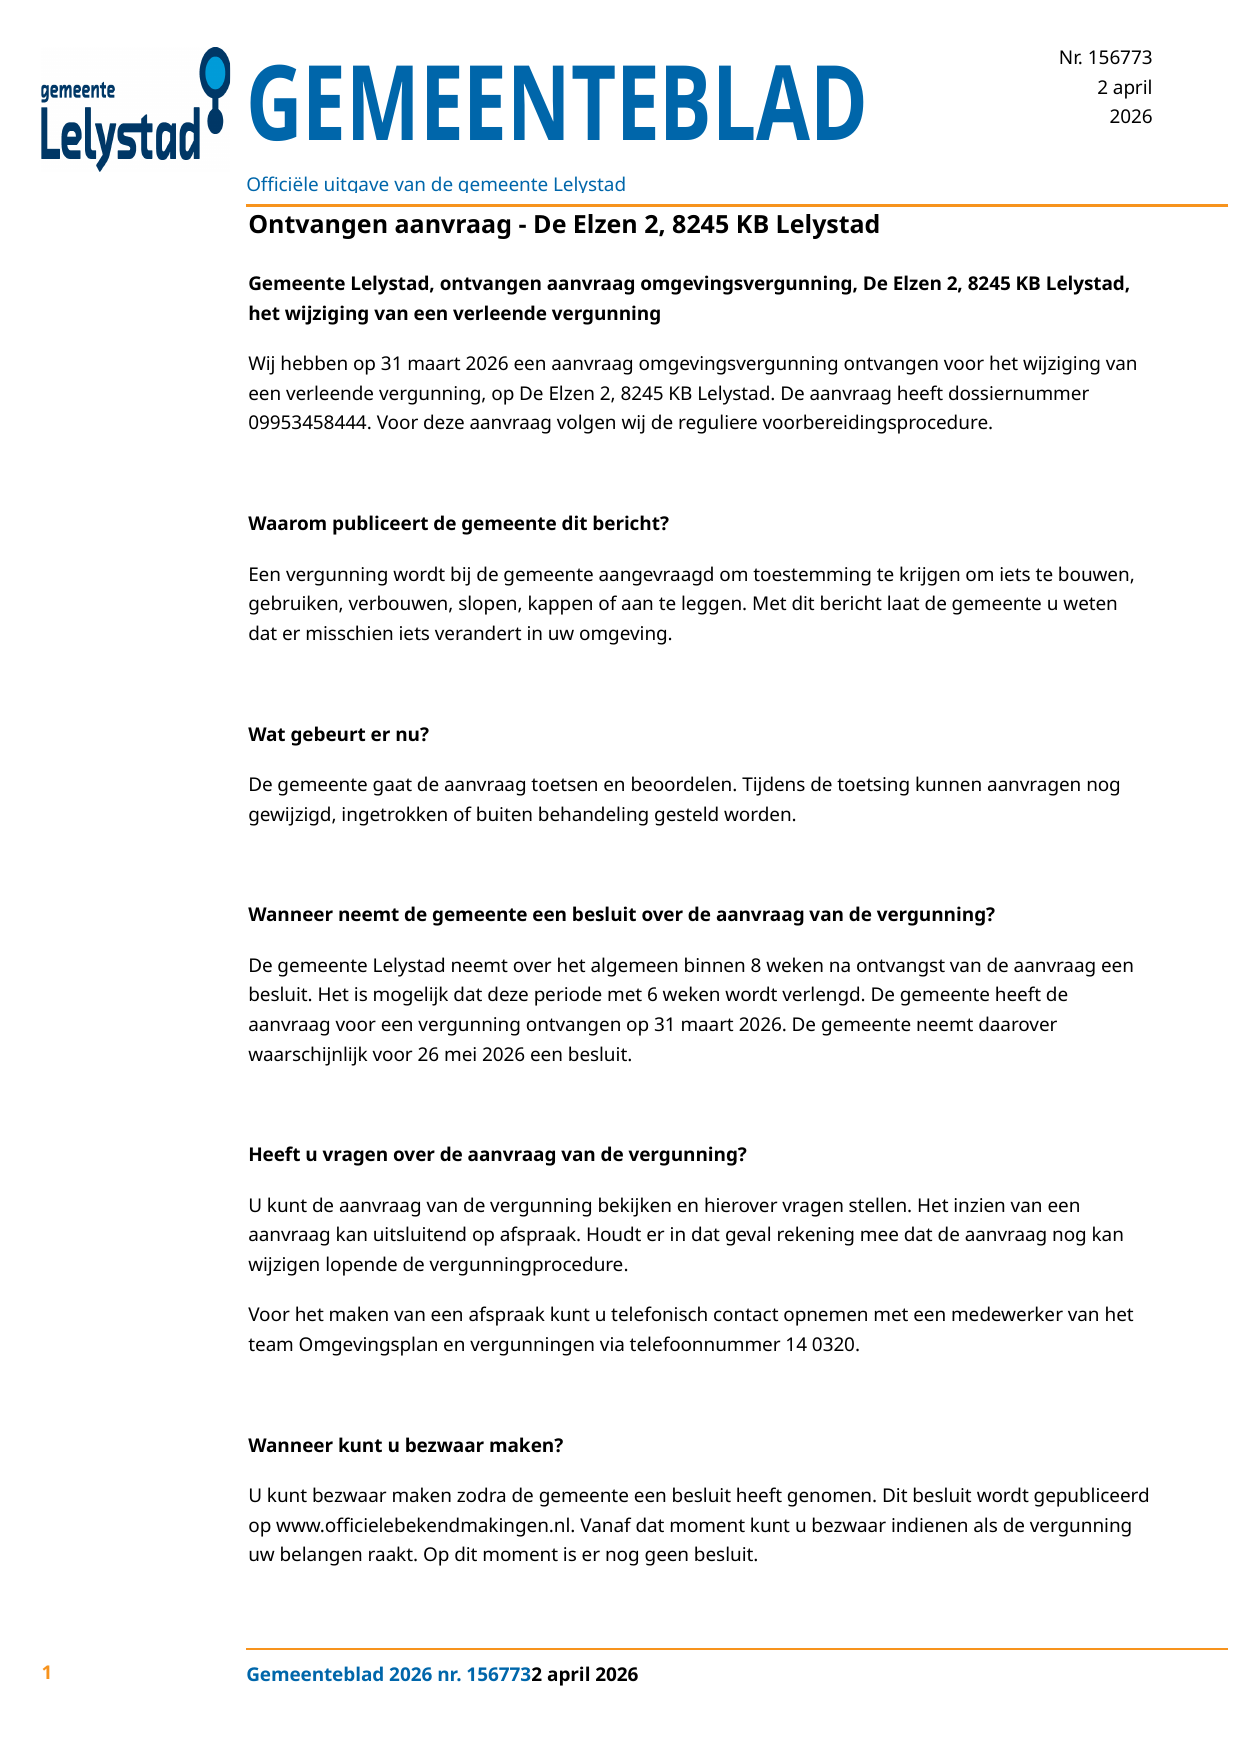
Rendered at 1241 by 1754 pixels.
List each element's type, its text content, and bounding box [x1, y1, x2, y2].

text U kunt de aanvraag van de vergunning bekijken en hierover vragen stellen. Het inzien van een aanvraag kan uitsluitend op afspraak. Houdt er in dat geval rekening mee dat de aanvraag nog kan wijzigen lopende de vergunningprocedure. [248, 1192, 1152, 1277]
picture [41, 47, 231, 172]
text Heeft u vragen over de aanvraag van de vergunning? [248, 1142, 1152, 1167]
text U kunt bezwaar maken zodra de gemeente een besluit heeft genomen. Dit besluit wordt gepubliceerd op www.officielebekendmakingen.nl. Vanaf dat moment kunt u bezwaar indienen als de vergunning uw belangen raakt. Op dit moment is er nog geen besluit. [248, 1482, 1152, 1567]
text Een vergunning wordt bij de gemeente aangevraagd om toestemming te krijgen om iets te bouwen, gebruiken, verbouwen, slopen, kappen of aan te leggen. Met dit bericht laat de gemeente u weten dat er misschien iets verandert in uw omgeving. [248, 561, 1152, 646]
text Wat gebeurt er nu? [248, 721, 1152, 746]
text De gemeente Lelystad neemt over het algemeen binnen 8 weken na ontvangst van de aanvraag een besluit. Het is mogelijk dat deze periode met 6 weken wordt verlengd. De gemeente heeft de aanvraag voor een vergunning ontvangen op 31 maart 2026. De gemeente neemt daarover waarschijnlijk voor 26 mei 2026 een besluit. [248, 952, 1152, 1066]
text Gemeente Lelystad, ontvangen aanvraag omgevingsvergunning, De Elzen 2, 8245 KB Lelystad, het wijziging van een verleende vergunning [248, 270, 1152, 326]
text Wanneer neemt de gemeente een besluit over de aanvraag van de vergunning? [248, 902, 1152, 927]
text Wij hebben op 31 maart 2026 een aanvraag omgevingsvergunning ontvangen voor het wijziging van een verleende vergunning, op De Elzen 2, 8245 KB Lelystad. De aanvraag heeft dossiernummer 09953458444. Voor deze aanvraag volgen wij de reguliere voorbereidingsprocedure. [248, 350, 1152, 435]
text Wanneer kunt u bezwaar maken? [248, 1432, 1152, 1458]
text Voor het maken van een afspraak kunt u telefonisch contact opnemen met een medewerker van het team Omgevingsplan en vergunningen via telefoonnummer 14 0320. [248, 1302, 1152, 1357]
text De gemeente gaat de aanvraag toetsen en beoordelen. Tijdens de toetsing kunnen aanvragen nog gewijzigd, ingetrokken of buiten behandeling gesteld worden. [248, 771, 1152, 826]
text Ontvangen aanvraag - De Elzen 2, 8245 KB Lelystad [248, 207, 1152, 241]
text Waarom publiceert de gemeente dit bericht? [248, 510, 1152, 536]
